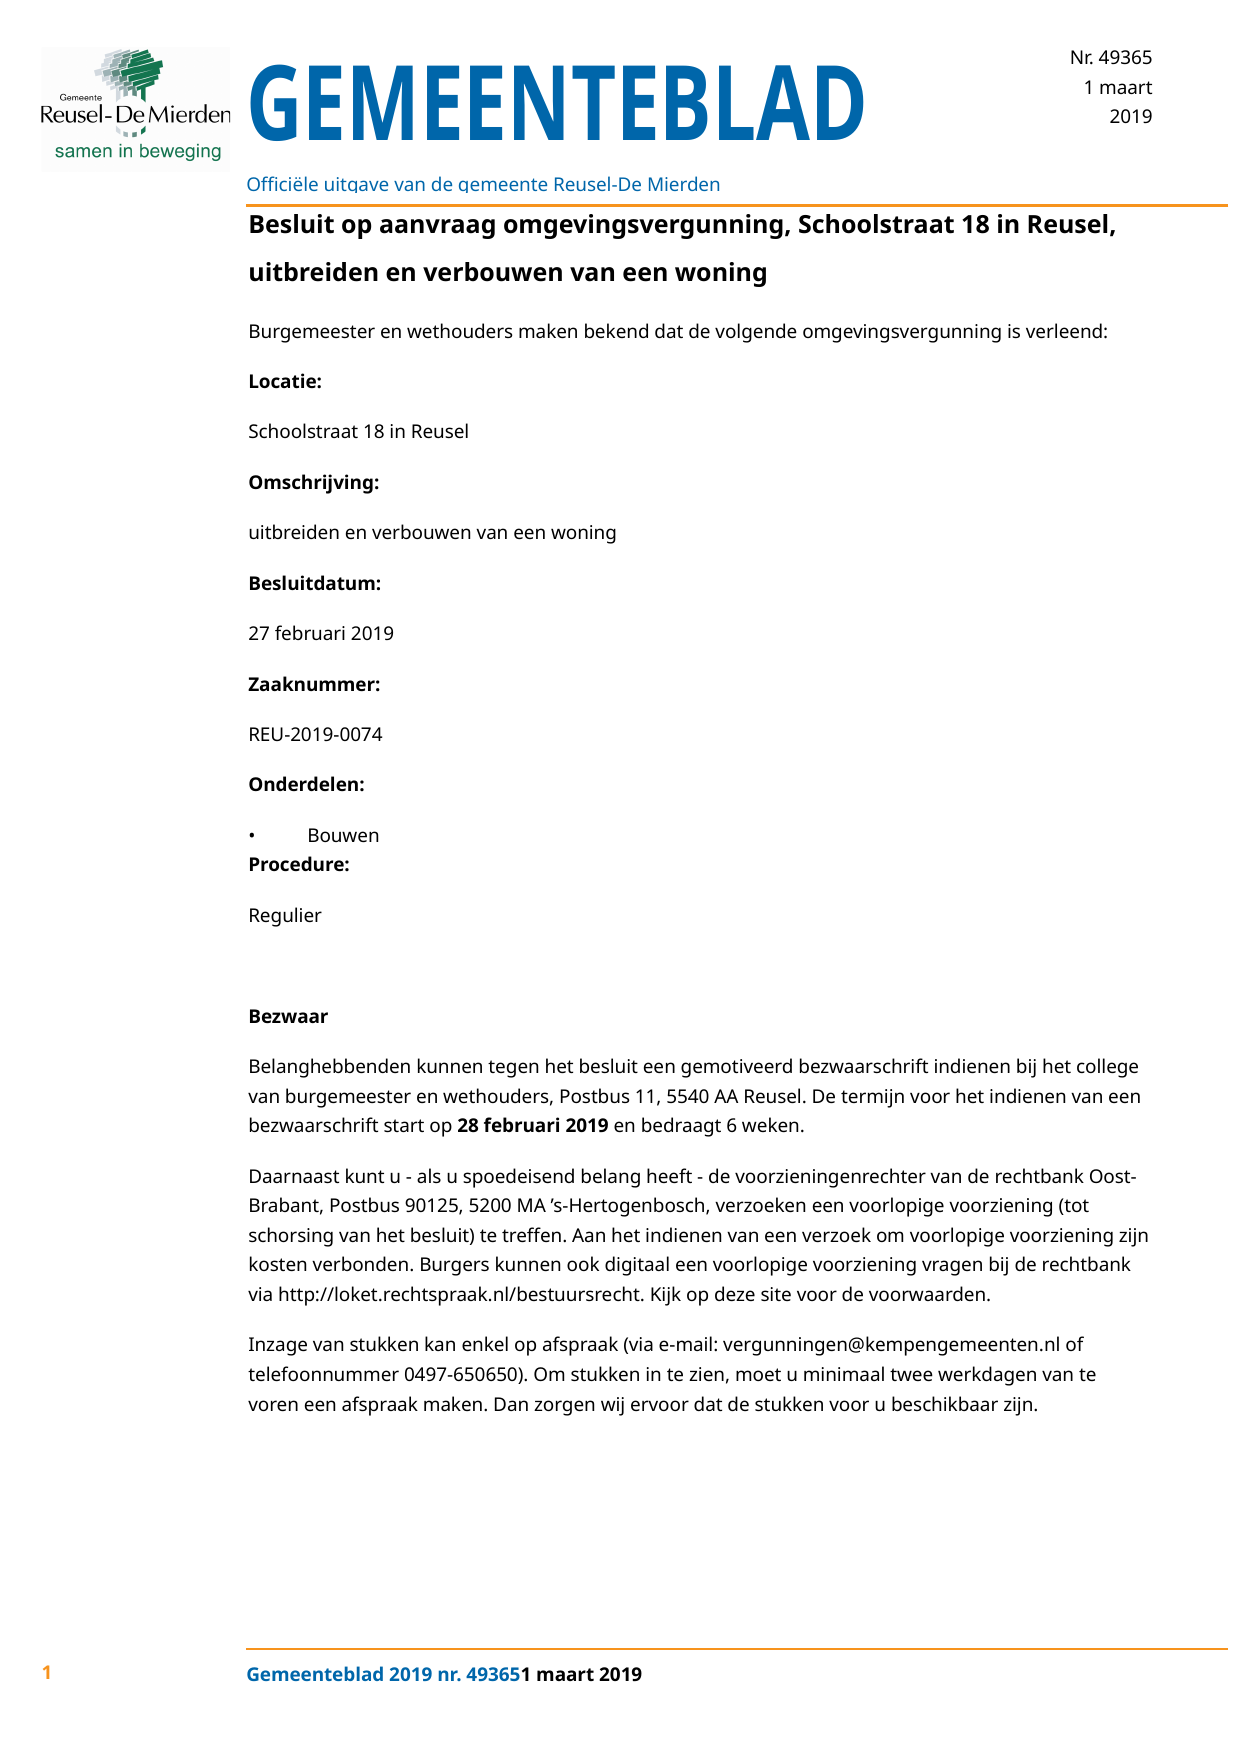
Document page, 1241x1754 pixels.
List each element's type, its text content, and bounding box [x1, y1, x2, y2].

text Besluit op aanvraag omgevingsvergunning, Schoolstraat 18 in Reusel, uitbreiden en verbouwen van een woning [248, 207, 1152, 288]
text Daarnaast kunt u - als u spoedeisend belang heeft - de voorzieningenrechter van de rechtbank Oost-Brabant, Postbus 90125, 5200 MA ’s-Hertogenbosch, verzoeken een voorlopige voorziening (tot schorsing van het besluit) te treffen. Aan het indienen van een verzoek om voorlopige voorziening zijn kosten verbonden. Burgers kunnen ook digitaal een voorlopige voorziening vragen bij de rechtbank via http://loket.rechtspraak.nl/bestuursrecht. Kijk op deze site voor de voorwaarden. [248, 1163, 1152, 1307]
text Inzage van stukken kan enkel op afspraak (via e-mail: vergunningen@kempengemeenten.nl of telefoonnummer 0497-650650). Om stukken in te zien, moet u minimaal twee werkdagen van te voren een afspraak maken. Dan zorgen wij ervoor dat de stukken voor u beschikbaar zijn. [248, 1332, 1152, 1417]
text Onderdelen: [248, 772, 1152, 797]
text 27 februari 2019 [248, 620, 1152, 646]
text Regulier [248, 902, 1152, 928]
text Belanghebbenden kunnen tegen het besluit een gemotiveerd bezwaarschrift indienen bij het college van burgemeester en wethouders, Postbus 11, 5540 AA Reusel. De termijn voor het indienen van een bezwaarschrift start op 28 februari 2019 en bedraagt 6 weken. [248, 1053, 1152, 1138]
text Besluitdatum: [248, 570, 1152, 596]
picture [41, 47, 231, 172]
text Schoolstraat 18 in Reusel [248, 419, 1152, 444]
text Bezwaar [248, 1003, 1152, 1029]
text REU-2019-0074 [248, 721, 1152, 747]
text Omschrijving: [248, 469, 1152, 495]
list Bouwen [248, 822, 1152, 848]
text Locatie: [248, 368, 1152, 394]
text Zaaknummer: [248, 671, 1152, 697]
text Burgemeester en wethouders maken bekend dat de volgende omgevingsvergunning is verleend: [248, 318, 1152, 344]
text Procedure: [248, 852, 1152, 877]
text uitbreiden en verbouwen van een woning [248, 519, 1152, 545]
